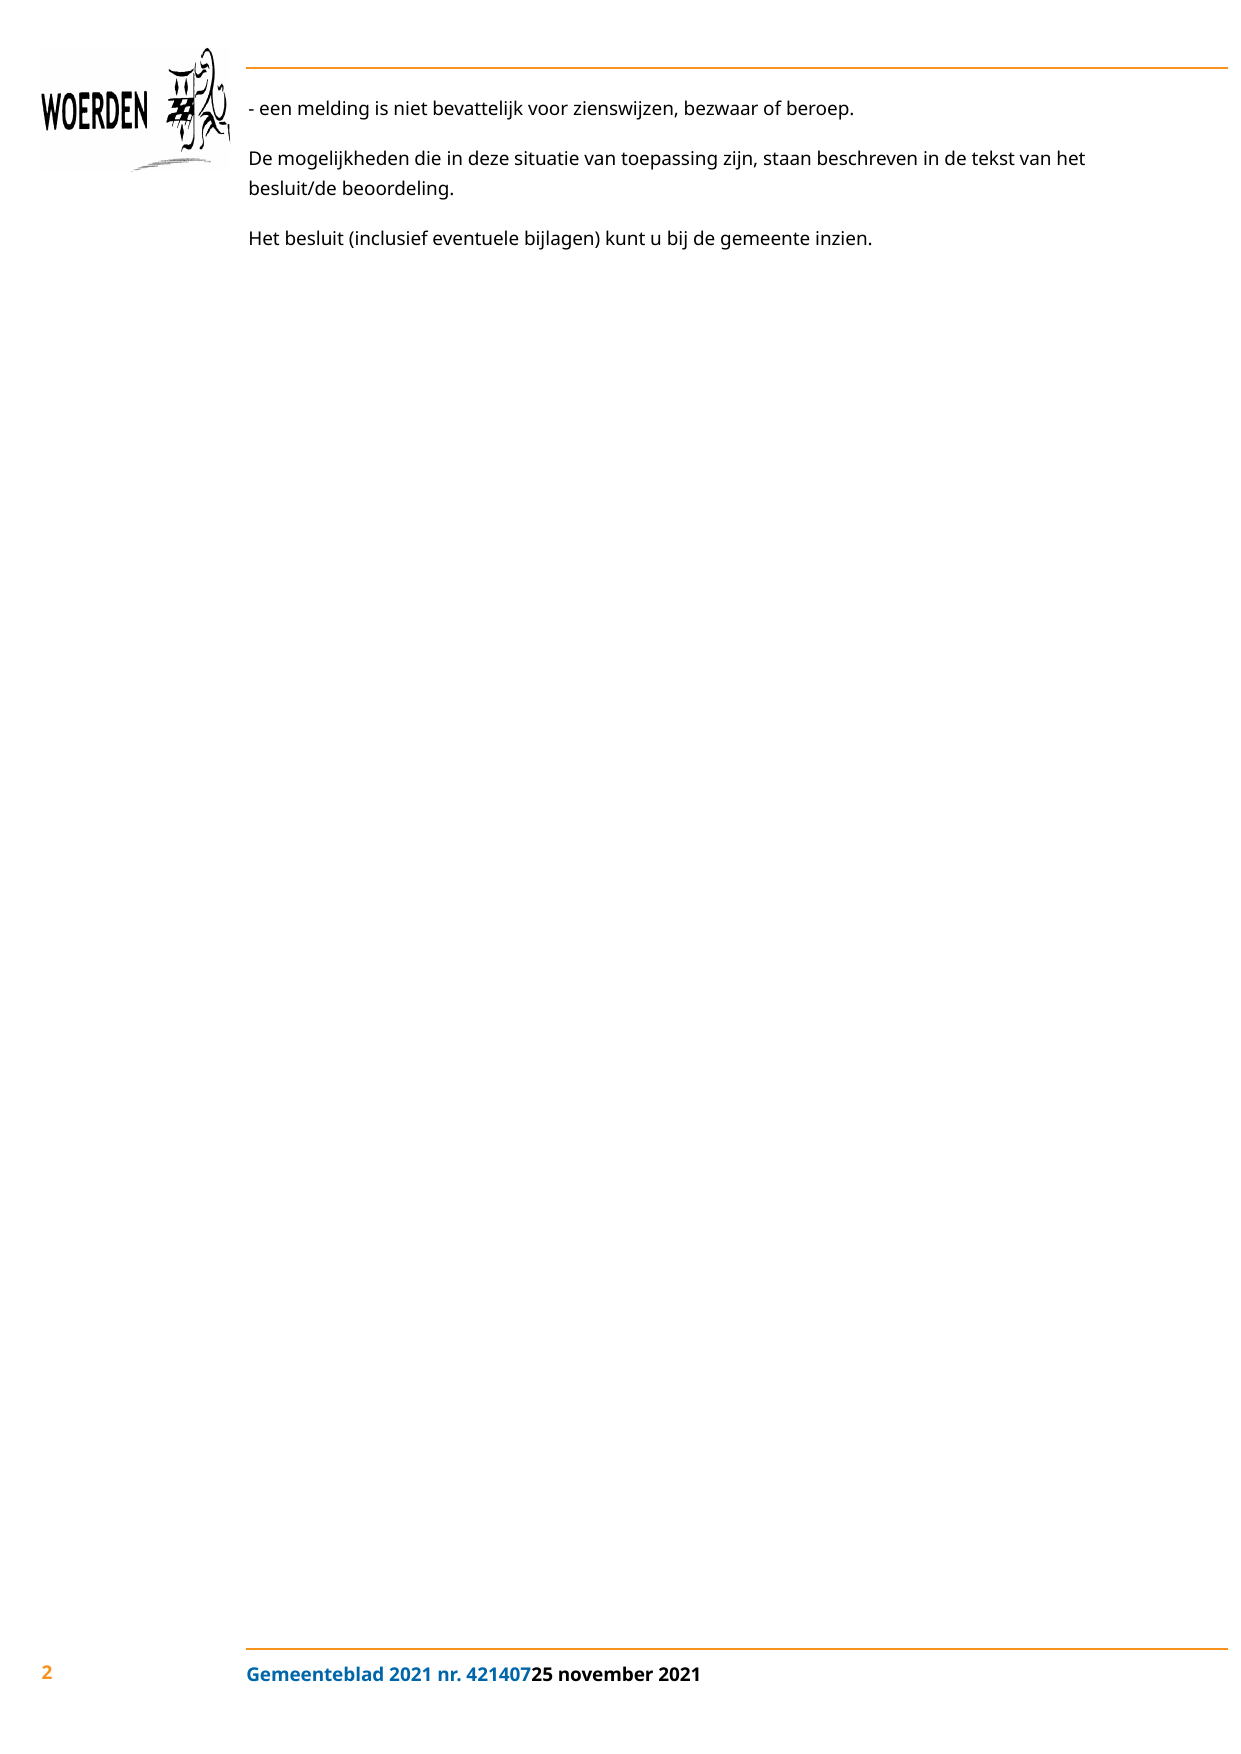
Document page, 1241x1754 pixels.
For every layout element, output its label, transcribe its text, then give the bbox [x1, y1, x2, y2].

picture [41, 47, 231, 172]
text De mogelijkheden die in deze situatie van toepassing zijn, staan beschreven in de tekst van het besluit/de beoordeling. [248, 145, 1152, 201]
text Het besluit (inclusief eventuele bijlagen) kunt u bij de gemeente inzien. [248, 225, 1152, 251]
text - een melding is niet bevattelijk voor zienswijzen, bezwaar of beroep. [248, 95, 1152, 121]
